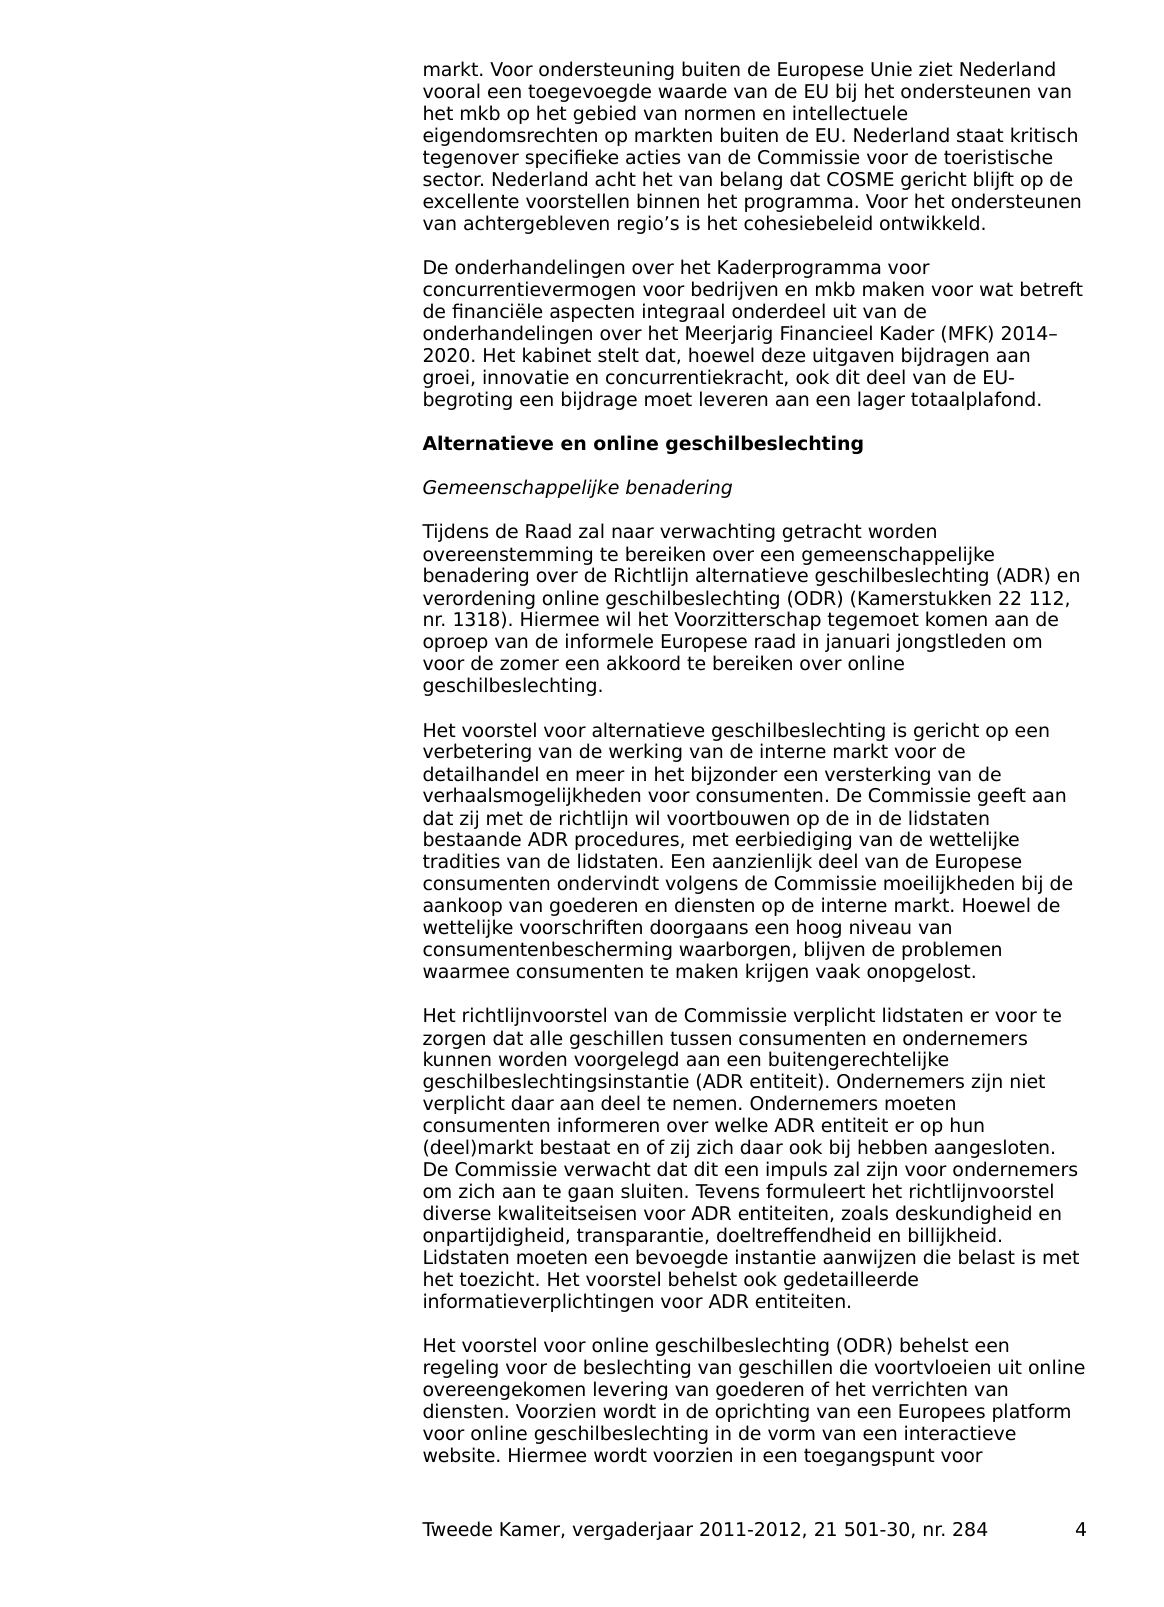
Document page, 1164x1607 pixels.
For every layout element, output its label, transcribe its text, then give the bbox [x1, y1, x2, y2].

text Het richtlijnvoorstel van de Commissie verplicht lidstaten er voor te zorgen dat alle geschillen tussen consumenten en ondernemers kunnen worden voorgelegd aan een buitengerechtelijke geschilbeslechtingsinstantie (ADR entiteit). Ondernemers zijn niet verplicht daar aan deel te nemen. Ondernemers moeten consumenten informeren over welke ADR entiteit er op hun (deel)markt bestaat en of zij zich daar ook bij hebben aangesloten. De Commissie verwacht dat dit een impuls zal zijn voor ondernemers om zich aan te gaan sluiten. Tevens formuleert het richtlijnvoorstel diverse kwaliteitseisen voor ADR entiteiten, zoals deskundigheid en onpartijdigheid, transparantie, doeltreffendheid en billijkheid. Lidstaten moeten een bevoegde instantie aanwijzen die belast is met het toezicht. Het voorstel behelst ook gedetailleerde informatieverplichtingen voor ADR entiteiten. [422, 1005, 1087, 1313]
text Gemeenschappelijke benadering [422, 477, 1087, 499]
text De onderhandelingen over het Kaderprogramma voor concurrentievermogen voor bedrijven en mkb maken voor wat betreft de financiële aspecten integraal onderdeel uit van de onderhandelingen over het Meerjarig Financieel Kader (MFK) 2014–2020. Het kabinet stelt dat, hoewel deze uitgaven bijdragen aan groei, innovatie en concurrentiekracht, ook dit deel van de EU-begroting een bijdrage moet leveren aan een lager totaalplafond. [422, 257, 1087, 411]
text Tijdens de Raad zal naar verwachting getracht worden overeenstemming te bereiken over een gemeenschappelijke benadering over de Richtlijn alternatieve geschilbeslechting (ADR) en verordening online geschilbeslechting (ODR) (Kamerstukken 22 112, nr. 1318). Hiermee wil het Voorzitterschap tegemoet komen aan de oproep van de informele Europese raad in januari jongstleden om voor de zomer een akkoord te bereiken over online geschilbeslechting. [422, 521, 1087, 697]
subtitle Alternatieve en online geschilbeslechting [422, 433, 1087, 455]
text markt. Voor ondersteuning buiten de Europese Unie ziet Nederland vooral een toegevoegde waarde van de EU bij het ondersteunen van het mkb op het gebied van normen en intellectuele eigendomsrechten op markten buiten de EU. Nederland staat kritisch tegenover specifieke acties van de Commissie voor de toeristische sector. Nederland acht het van belang dat COSME gericht blijft op de excellente voorstellen binnen het programma. Voor het ondersteunen van achtergebleven regio’s is het cohesiebeleid ontwikkeld. [422, 59, 1087, 235]
text Het voorstel voor alternatieve geschilbeslechting is gericht op een verbetering van de werking van de interne markt voor de detailhandel en meer in het bijzonder een versterking van de verhaalsmogelijkheden voor consumenten. De Commissie geeft aan dat zij met de richtlijn wil voortbouwen op de in de lidstaten bestaande ADR procedures, met eerbiediging van de wettelijke tradities van de lidstaten. Een aanzienlijk deel van de Europese consumenten ondervindt volgens de Commissie moeilijkheden bij de aankoop van goederen en diensten op de interne markt. Hoewel de wettelijke voorschriften doorgaans een hoog niveau van consumentenbescherming waarborgen, blijven de problemen waarmee consumenten te maken krijgen vaak onopgelost. [422, 719, 1087, 983]
text Het voorstel voor online geschilbeslechting (ODR) behelst een regeling voor de beslechting van geschillen die voortvloeien uit online overeengekomen levering van goederen of het verrichten van diensten. Voorzien wordt in de oprichting van een Europees platform voor online geschilbeslechting in de vorm van een interactieve website. Hiermee wordt voorzien in een toegangspunt voor [422, 1335, 1087, 1467]
